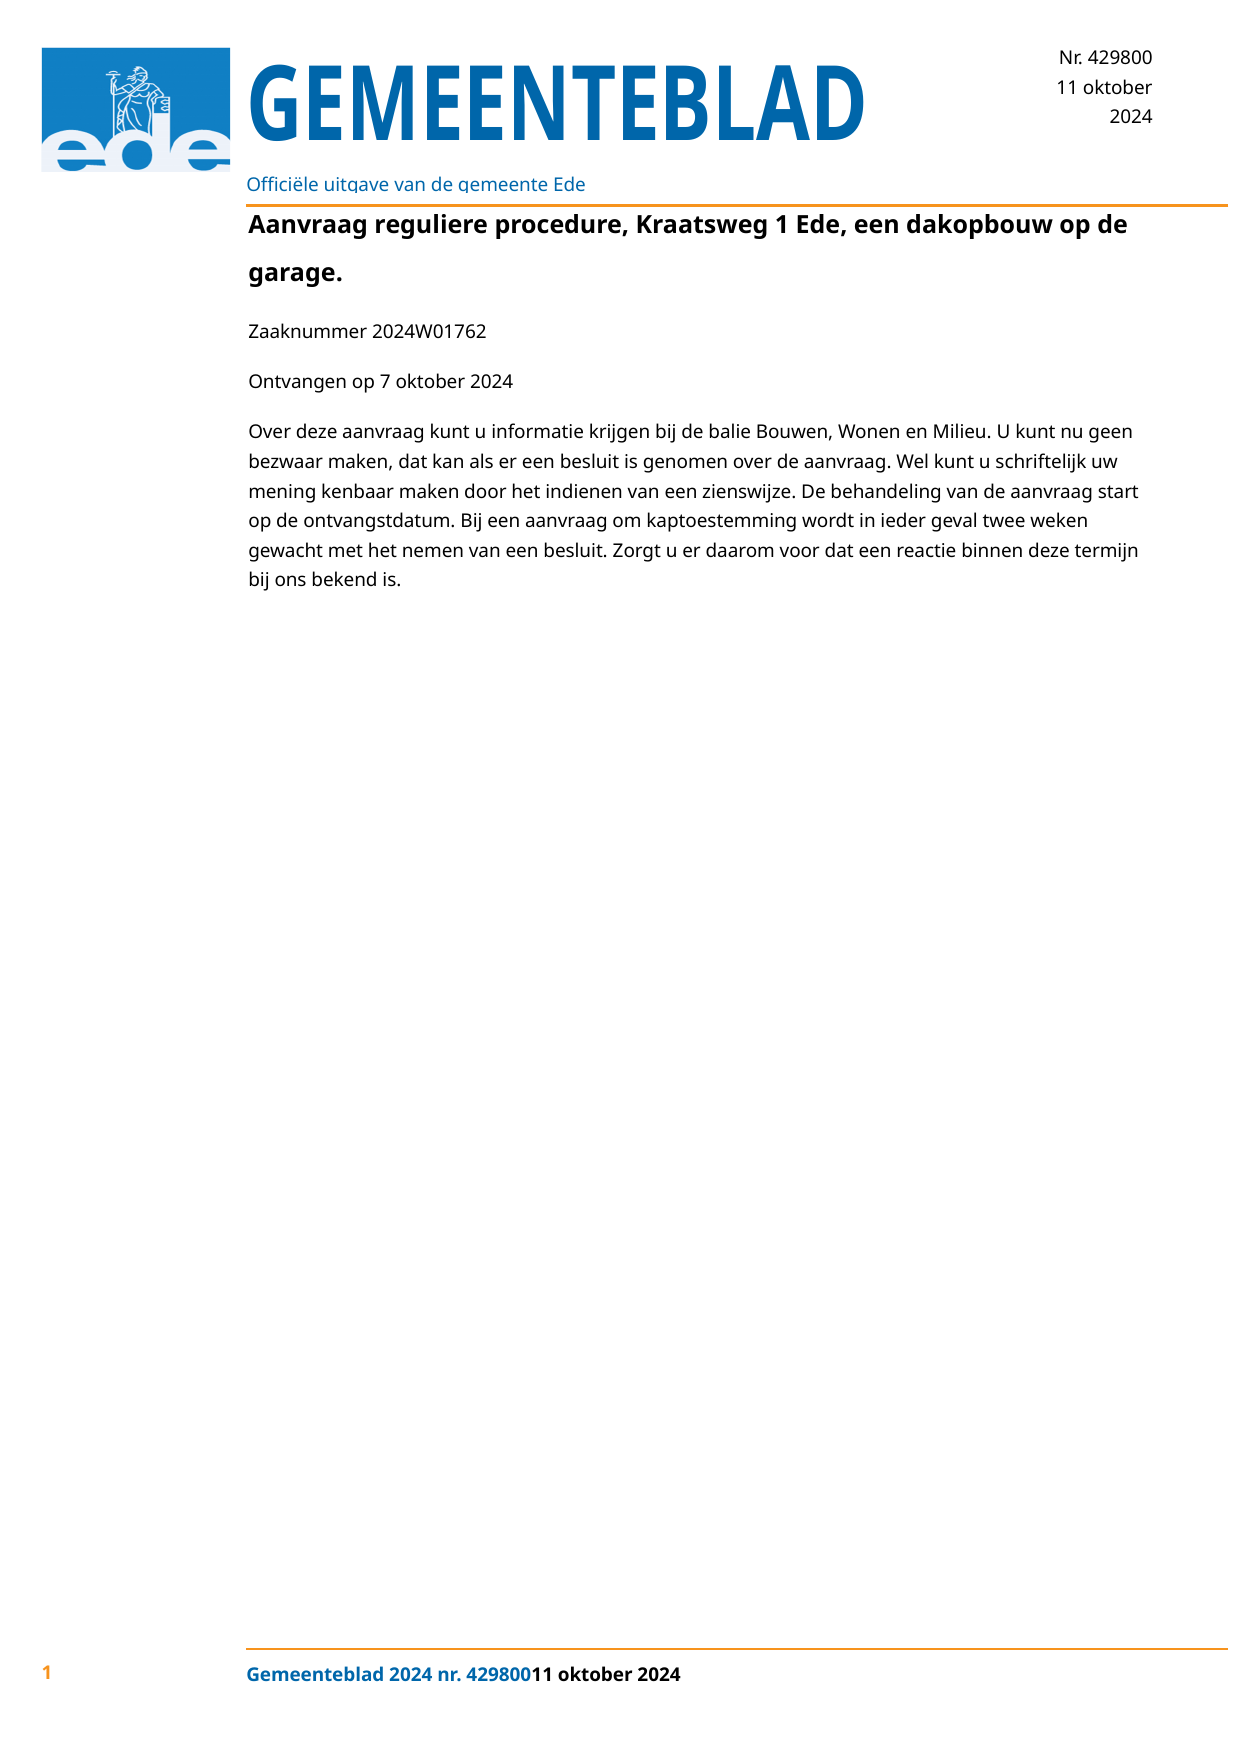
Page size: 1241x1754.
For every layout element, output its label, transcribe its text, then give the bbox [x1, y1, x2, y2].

text Ontvangen op 7 oktober 2024 [248, 368, 1152, 394]
text Aanvraag reguliere procedure, Kraatsweg 1 Ede, een dakopbouw op de garage. [248, 207, 1152, 288]
picture [41, 47, 231, 172]
text Over deze aanvraag kunt u informatie krijgen bij de balie Bouwen, Wonen en Milieu. U kunt nu geen bezwaar maken, dat kan als er een besluit is genomen over de aanvraag. Wel kunt u schriftelijk uw mening kenbaar maken door het indienen van een zienswijze. De behandeling van de aanvraag start op de ontvangstdatum. Bij een aanvraag om kaptoestemming wordt in ieder geval twee weken gewacht met het nemen van een besluit. Zorgt u er daarom voor dat een reactie binnen deze termijn bij ons bekend is. [248, 419, 1152, 592]
text Zaaknummer 2024W01762 [248, 318, 1152, 344]
